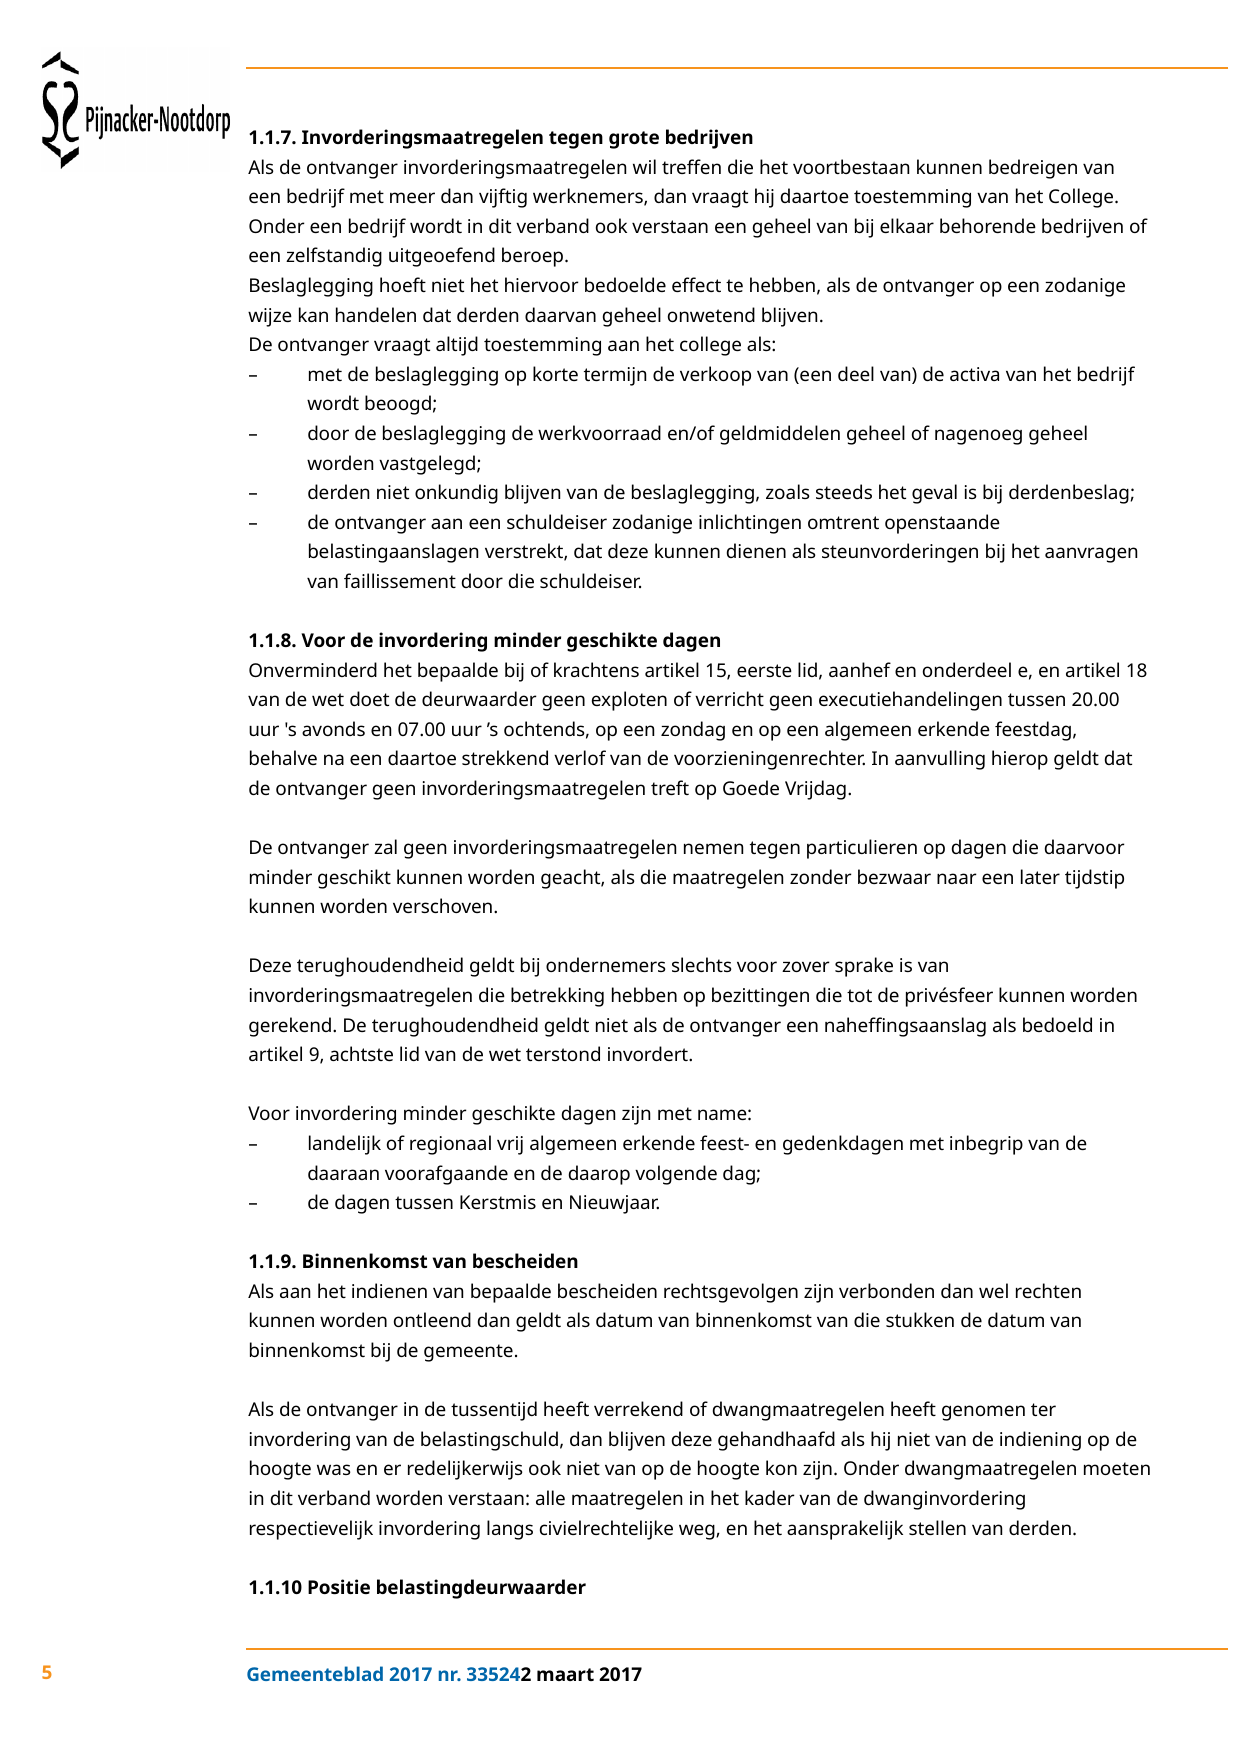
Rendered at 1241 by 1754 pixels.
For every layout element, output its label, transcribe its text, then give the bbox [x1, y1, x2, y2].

list landelijk of regionaal vrij algemeen erkende feest- en gedenkdagen met inbegrip van de daaraan voorafgaande en de daarop volgende dag; [248, 1130, 1152, 1186]
text Beslaglegging hoeft niet het hiervoor bedoelde effect te hebben, als de ontvanger op een zodanige wijze kan handelen dat derden daarvan geheel onwetend blijven. [248, 272, 1152, 328]
list de dagen tussen Kerstmis en Nieuwjaar. [248, 1189, 1152, 1215]
list de ontvanger aan een schuldeiser zodanige inlichtingen omtrent openstaande belastingaanslagen verstrekt, dat deze kunnen dienen als steunvorderingen bij het aanvragen van faillissement door die schuldeiser. [248, 509, 1152, 594]
list derden niet onkundig blijven van de beslaglegging, zoals steeds het geval is bij derdenbeslag; [248, 479, 1152, 505]
text Deze terughoudendheid geldt bij ondernemers slechts voor zover sprake is van invorderingsmaatregelen die betrekking hebben op bezittingen die tot de privésfeer kunnen worden gerekend. De terughoudendheid geldt niet als de ontvanger een naheffingsaanslag als bedoeld in artikel 9, achtste lid van de wet terstond invordert. [248, 953, 1152, 1067]
picture [41, 47, 231, 172]
text Als de ontvanger invorderingsmaatregelen wil treffen die het voortbestaan kunnen bedreigen van een bedrijf met meer dan vijftig werknemers, dan vraagt hij daartoe toestemming van het College. Onder een bedrijf wordt in dit verband ook verstaan een geheel van bij elkaar behorende bedrijven of een zelfstandig uitgeoefend beroep. [248, 154, 1152, 268]
text De ontvanger zal geen invorderingsmaatregelen nemen tegen particulieren op dagen die daarvoor minder geschikt kunnen worden geacht, als die maatregelen zonder bezwaar naar een later tijdstip kunnen worden verschoven. [248, 834, 1152, 919]
text Als aan het indienen van bepaalde bescheiden rechtsgevolgen zijn verbonden dan wel rechten kunnen worden ontleend dan geldt als datum van binnenkomst van die stukken de datum van binnenkomst bij de gemeente. [248, 1278, 1152, 1363]
text 1.1.9. Binnenkomst van bescheiden [248, 1248, 1152, 1274]
text De ontvanger vraagt altijd toestemming aan het college als: [248, 331, 1152, 357]
text Voor invordering minder geschikte dagen zijn met name: [248, 1101, 1152, 1126]
text 1.1.8. Voor de invordering minder geschikte dagen [248, 627, 1152, 653]
text Onverminderd het bepaalde bij of krachtens artikel 15, eerste lid, aanhef en onderdeel e, en artikel 18 van de wet doet de deurwaarder geen exploten of verricht geen executiehandelingen tussen 20.00 uur 's avonds en 07.00 uur ’s ochtends, op een zondag en op een algemeen erkende feestdag, behalve na een daartoe strekkend verlof van de voorzieningenrechter. In aanvulling hierop geldt dat de ontvanger geen invorderingsmaatregelen treft op Goede Vrijdag. [248, 657, 1152, 801]
text Als de ontvanger in de tussentijd heeft verrekend of dwangmaatregelen heeft genomen ter invordering van de belastingschuld, dan blijven deze gehandhaafd als hij niet van de indiening op de hoogte was en er redelijkerwijs ook niet van op de hoogte kon zijn. Onder dwangmaatregelen moeten in dit verband worden verstaan: alle maatregelen in het kader van de dwanginvordering respectievelijk invordering langs civielrechtelijke weg, en het aansprakelijk stellen van derden. [248, 1396, 1152, 1541]
list met de beslaglegging op korte termijn de verkoop van (een deel van) de activa van het bedrijf wordt beoogd; [248, 361, 1152, 416]
text 1.1.7. Invorderingsmaatregelen tegen grote bedrijven [248, 124, 1152, 150]
text 1.1.10 Positie belastingdeurwaarder [248, 1574, 1152, 1600]
list door de beslaglegging de werkvoorraad en/of geldmiddelen geheel of nagenoeg geheel worden vastgelegd; [248, 420, 1152, 476]
